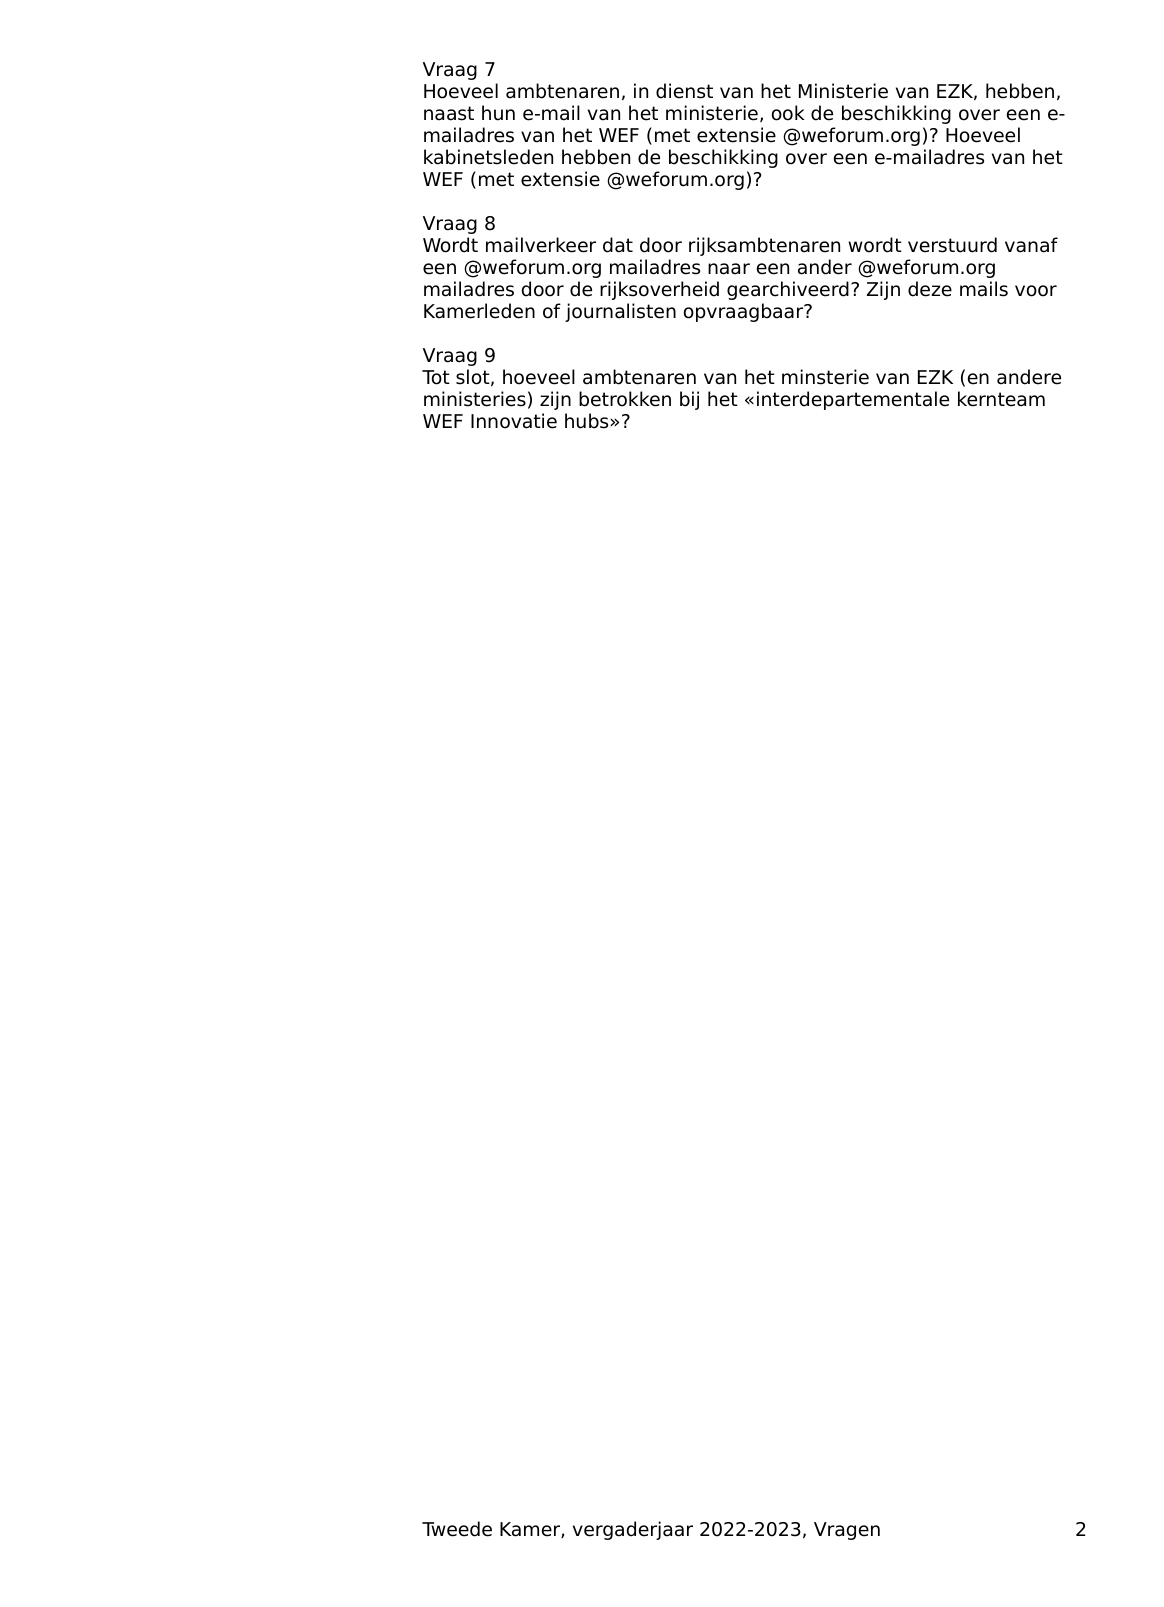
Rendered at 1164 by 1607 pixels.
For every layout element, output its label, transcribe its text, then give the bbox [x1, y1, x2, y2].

text Vraag 9 [422, 345, 1087, 367]
text Wordt mailverkeer dat door rijksambtenaren wordt verstuurd vanaf een @weforum.org mailadres naar een ander @weforum.org mailadres door de rijksoverheid gearchiveerd? Zijn deze mails voor Kamerleden of journalisten opvraagbaar? [422, 235, 1087, 323]
text Vraag 7 [422, 59, 1087, 81]
text Vraag 8 [422, 213, 1087, 235]
text Hoeveel ambtenaren, in dienst van het Ministerie van EZK, hebben, naast hun e-mail van het ministerie, ook de beschikking over een e-mailadres van het WEF (met extensie @weforum.org)? Hoeveel kabinetsleden hebben de beschikking over een e-mailadres van het WEF (met extensie @weforum.org)? [422, 81, 1087, 191]
text Tot slot, hoeveel ambtenaren van het minsterie van EZK (en andere ministeries) zijn betrokken bij het «interdepartementale kernteam WEF Innovatie hubs»? [422, 367, 1087, 433]
